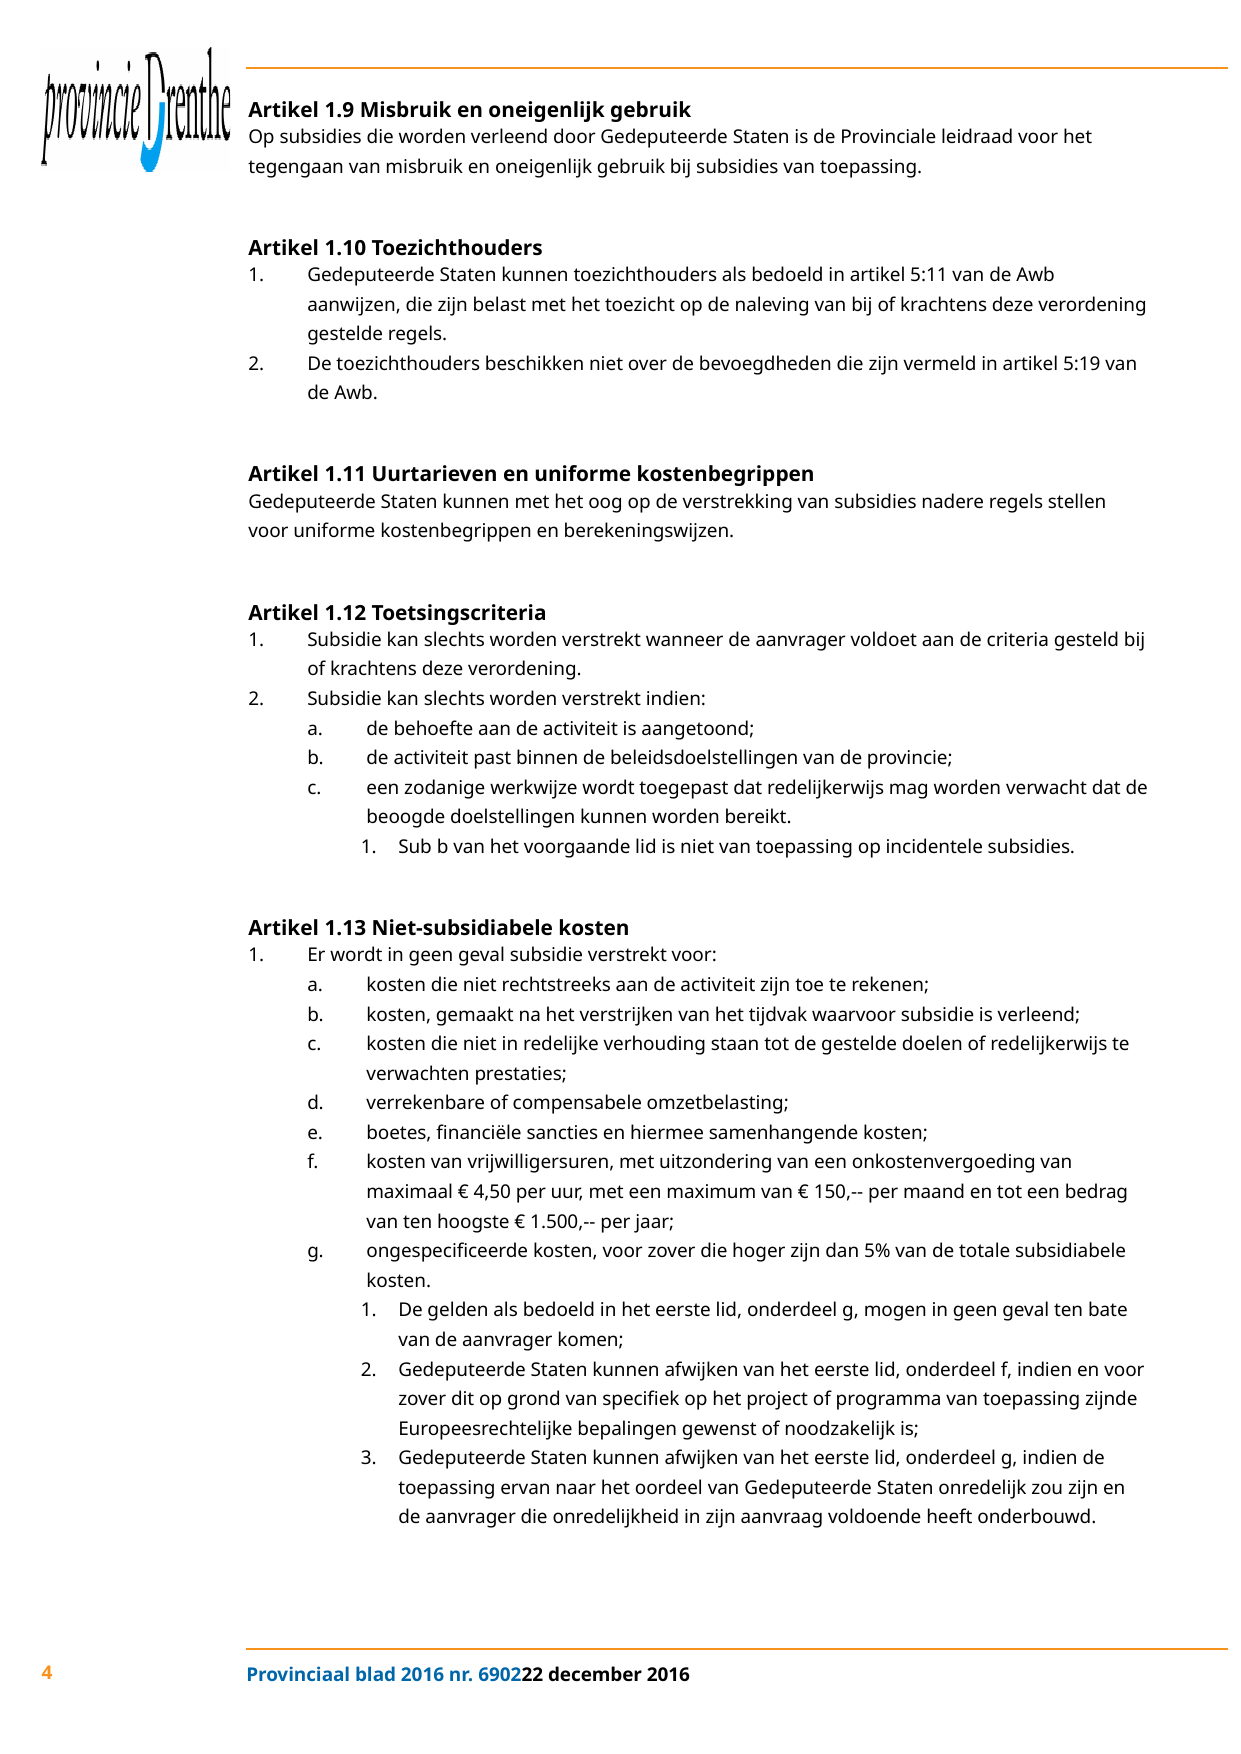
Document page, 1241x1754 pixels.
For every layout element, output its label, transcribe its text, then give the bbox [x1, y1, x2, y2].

text Artikel 1.10 Toezichthouders [248, 233, 1152, 261]
list Sub b van het voorgaande lid is niet van toepassing op incidentele subsidies. [361, 833, 1152, 859]
list kosten die niet rechtstreeks aan de activiteit zijn toe te rekenen; [307, 971, 1152, 997]
list Gedeputeerde Staten kunnen afwijken van het eerste lid, onderdeel g, indien de toepassing ervan naar het oordeel van Gedeputeerde Staten onredelijk zou zijn en de aanvrager die onredelijkheid in zijn aanvraag voldoende heeft onderbouwd. [361, 1444, 1152, 1529]
list verrekenbare of compensabele omzetbelasting; [307, 1089, 1152, 1115]
picture [41, 47, 231, 172]
list een zodanige werkwijze wordt toegepast dat redelijkerwijs mag worden verwacht dat de beoogde doelstellingen kunnen worden bereikt. [307, 774, 1152, 829]
text Artikel 1.12 Toetsingscriteria [248, 598, 1152, 626]
list kosten van vrijwilligersuren, met uitzondering van een onkostenvergoeding van maximaal € 4,50 per uur, met een maximum van € 150,-- per maand en tot een bedrag van ten hoogste € 1.500,-- per jaar; [307, 1149, 1152, 1233]
list De gelden als bedoeld in het eerste lid, onderdeel g, mogen in geen geval ten bate van de aanvrager komen; [361, 1297, 1152, 1352]
text Artikel 1.11 Uurtarieven en uniforme kostenbegrippen [248, 459, 1152, 488]
text Artikel 1.9 Misbruik en oneigenlijk gebruik [248, 95, 1152, 123]
list ongespecificeerde kosten, voor zover die hoger zijn dan 5% van de totale subsidiabele kosten. [307, 1237, 1152, 1293]
text Artikel 1.13 Niet-subsidiabele kosten [248, 913, 1152, 942]
list De toezichthouders beschikken niet over de bevoegdheden die zijn vermeld in artikel 5:19 van de Awb. [248, 350, 1152, 405]
list de behoefte aan de activiteit is aangetoond; [307, 715, 1152, 741]
list kosten, gemaakt na het verstrijken van het tijdvak waarvoor subsidie is verleend; [307, 1001, 1152, 1026]
list Gedeputeerde Staten kunnen toezichthouders als bedoeld in artikel 5:11 van de Awb aanwijzen, die zijn belast met het toezicht op de naleving van bij of krachtens deze verordening gestelde regels. [248, 261, 1152, 346]
list Gedeputeerde Staten kunnen afwijken van het eerste lid, onderdeel f, indien en voor zover dit op grond van specifiek op het project of programma van toepassing zijnde Europeesrechtelijke bepalingen gewenst of noodzakelijk is; [361, 1356, 1152, 1441]
list Subsidie kan slechts worden verstrekt wanneer de aanvrager voldoet aan de criteria gesteld bij of krachtens deze verordening. [248, 626, 1152, 681]
list Er wordt in geen geval subsidie verstrekt voor: [248, 942, 1152, 967]
list Subsidie kan slechts worden verstrekt indien: [248, 685, 1152, 711]
list boetes, financiële sancties en hiermee samenhangende kosten; [307, 1119, 1152, 1145]
list kosten die niet in redelijke verhouding staan tot de gestelde doelen of redelijkerwijs te verwachten prestaties; [307, 1030, 1152, 1086]
list de activiteit past binnen de beleidsdoelstellingen van de provincie; [307, 744, 1152, 770]
text Op subsidies die worden verleend door Gedeputeerde Staten is de Provinciale leidraad voor het tegengaan van misbruik en oneigenlijk gebruik bij subsidies van toepassing. [248, 123, 1152, 178]
text Gedeputeerde Staten kunnen met het oog op de verstrekking van subsidies nadere regels stellen voor uniforme kostenbegrippen en berekeningswijzen. [248, 488, 1152, 543]
